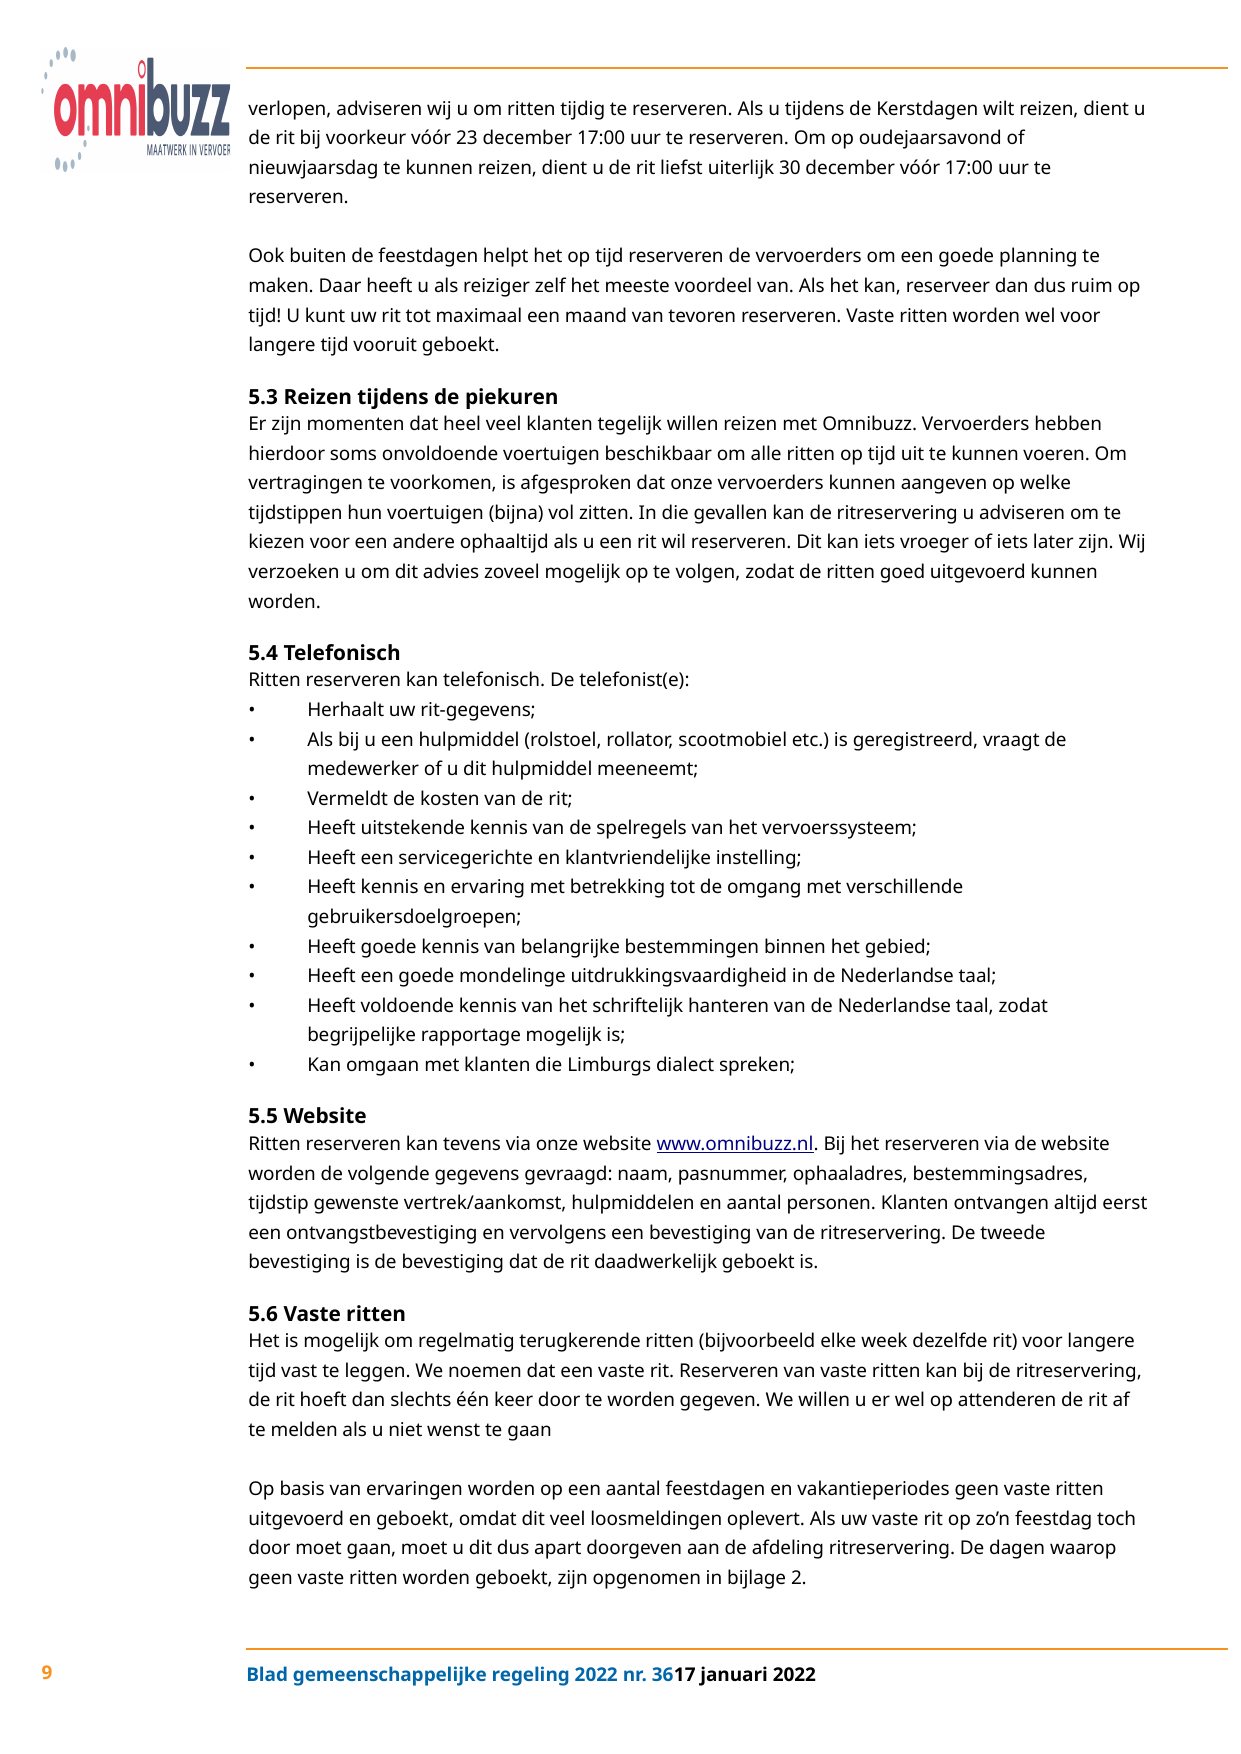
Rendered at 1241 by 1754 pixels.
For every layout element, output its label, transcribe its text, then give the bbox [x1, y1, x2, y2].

list Kan omgaan met klanten die Limburgs dialect spreken; [248, 1051, 1152, 1077]
list Heeft kennis en ervaring met betrekking tot de omgang met verschillende gebruikersdoelgroepen; [248, 874, 1152, 929]
text Het is mogelijk om regelmatig terugkerende ritten (bijvoorbeeld elke week dezelfde rit) voor langere tijd vast te leggen. We noemen dat een vaste rit. Reserveren van vaste ritten kan bij de ritreservering, de rit hoeft dan slechts één keer door te worden gegeven. We willen u er wel op attenderen de rit af te melden als u niet wenst te gaan [248, 1327, 1152, 1442]
text Op basis van ervaringen worden op een aantal feestdagen en vakantieperiodes geen vaste ritten uitgevoerd en geboekt, omdat dit veel loosmeldingen oplevert. Als uw vaste rit op zo’n feestdag toch door moet gaan, moet u dit dus apart doorgeven aan de afdeling ritreservering. De dagen waarop geen vaste ritten worden geboekt, zijn opgenomen in bijlage 2. [248, 1475, 1152, 1590]
list Heeft uitstekende kennis van de spelregels van het vervoerssysteem; [248, 814, 1152, 840]
text 5.4 Telefonisch [248, 638, 1152, 667]
text verlopen, adviseren wij u om ritten tijdig te reserveren. Als u tijdens de Kerstdagen wilt reizen, dient u de rit bij voorkeur vóór 23 december 17:00 uur te reserveren. Om op oudejaarsavond of nieuwjaarsdag te kunnen reizen, dient u de rit liefst uiterlijk 30 december vóór 17:00 uur te reserveren. [248, 95, 1152, 209]
picture [41, 47, 231, 172]
list Vermeldt de kosten van de rit; [248, 785, 1152, 811]
list Heeft een servicegerichte en klantvriendelijke instelling; [248, 844, 1152, 870]
list Heeft voldoende kennis van het schriftelijk hanteren van de Nederlandse taal, zodat begrijpelijke rapportage mogelijk is; [248, 992, 1152, 1047]
text Ritten reserveren kan tevens via onze website www.omnibuzz.nl. Bij het reserveren via de website worden de volgende gegevens gevraagd: naam, pasnummer, ophaaladres, bestemmingsadres, tijdstip gewenste vertrek/aankomst, hulpmiddelen en aantal personen. Klanten ontvangen altijd eerst een ontvangstbevestiging en vervolgens een bevestiging van de ritreservering. De tweede bevestiging is de bevestiging dat de rit daadwerkelijk geboekt is. [248, 1130, 1152, 1274]
text 5.6 Vaste ritten [248, 1299, 1152, 1327]
list Heeft goede kennis van belangrijke bestemmingen binnen het gebied; [248, 933, 1152, 959]
text Er zijn momenten dat heel veel klanten tegelijk willen reizen met Omnibuzz. Vervoerders hebben hierdoor soms onvoldoende voertuigen beschikbaar om alle ritten op tijd uit te kunnen voeren. Om vertragingen te voorkomen, is afgesproken dat onze vervoerders kunnen aangeven op welke tijdstippen hun voertuigen (bijna) vol zitten. In die gevallen kan de ritreservering u adviseren om te kiezen voor een andere ophaaltijd als u een rit wil reserveren. Dit kan iets vroeger of iets later zijn. Wij verzoeken u om dit advies zoveel mogelijk op te volgen, zodat de ritten goed uitgevoerd kunnen worden. [248, 410, 1152, 613]
list Als bij u een hulpmiddel (rolstoel, rollator, scootmobiel etc.) is geregistreerd, vraagt de medewerker of u dit hulpmiddel meeneemt; [248, 726, 1152, 781]
text 5.3 Reizen tijdens de piekuren [248, 382, 1152, 410]
text Ritten reserveren kan telefonisch. De telefonist(e): [248, 667, 1152, 692]
text Ook buiten de feestdagen helpt het op tijd reserveren de vervoerders om een goede planning te maken. Daar heeft u als reiziger zelf het meeste voordeel van. Als het kan, reserveer dan dus ruim op tijd! U kunt uw rit tot maximaal een maand van tevoren reserveren. Vaste ritten worden wel voor langere tijd vooruit geboekt. [248, 243, 1152, 357]
text 5.5 Website [248, 1102, 1152, 1130]
list Heeft een goede mondelinge uitdrukkingsvaardigheid in de Nederlandse taal; [248, 962, 1152, 988]
list Herhaalt uw rit-gegevens; [248, 696, 1152, 722]
